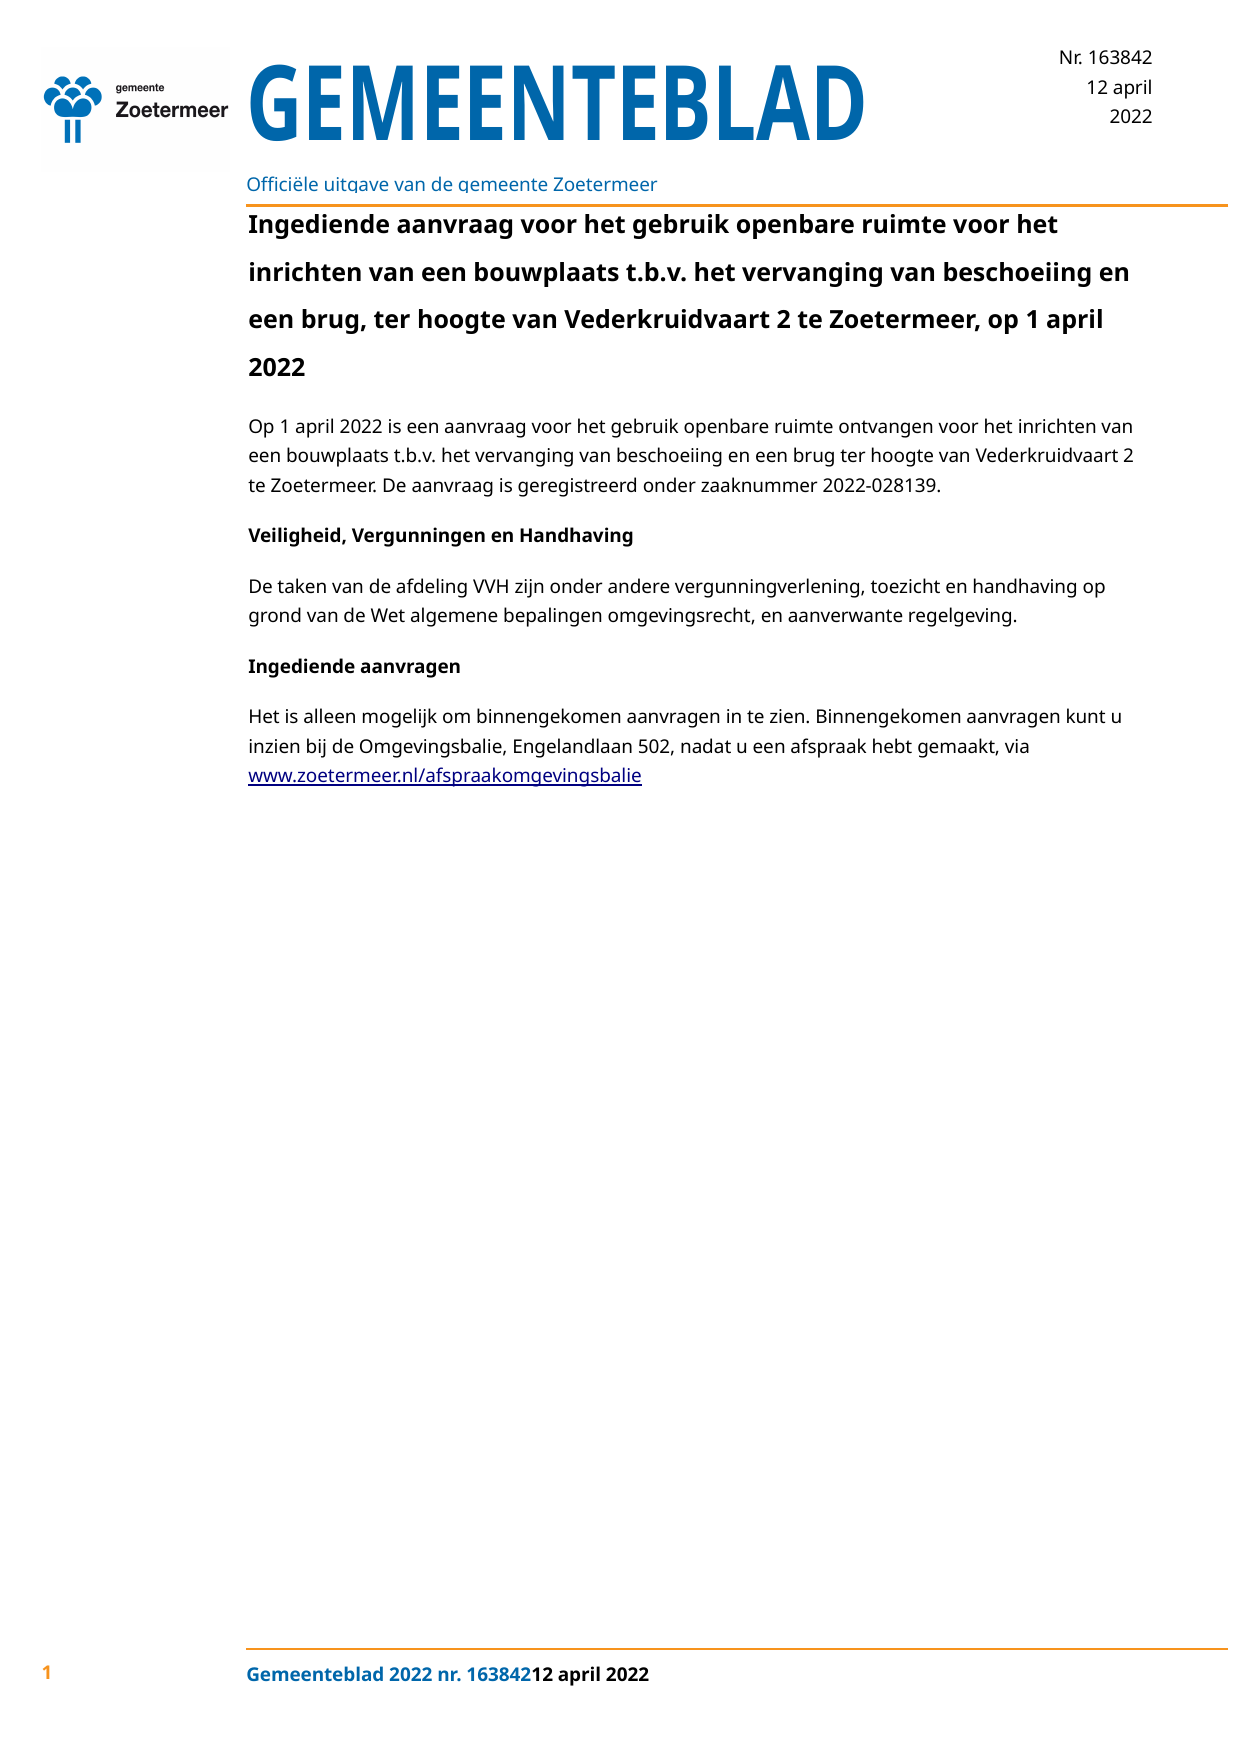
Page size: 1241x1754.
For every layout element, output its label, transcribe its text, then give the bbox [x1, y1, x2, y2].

text Veiligheid, Vergunningen en Handhaving [248, 523, 1152, 548]
text De taken van de afdeling VVH zijn onder andere vergunningverlening, toezicht en handhaving op grond van de Wet algemene bepalingen omgevingsrecht, en aanverwante regelgeving. [248, 573, 1152, 628]
picture [41, 47, 231, 172]
text Ingediende aanvraag voor het gebruik openbare ruimte voor het inrichten van een bouwplaats t.b.v. het vervanging van beschoeiing en een brug, ter hoogte van Vederkruidvaart 2 te Zoetermeer, op 1 april 2022 [248, 207, 1152, 384]
text Op 1 april 2022 is een aanvraag voor het gebruik openbare ruimte ontvangen voor het inrichten van een bouwplaats t.b.v. het vervanging van beschoeiing en een brug ter hoogte van Vederkruidvaart 2 te Zoetermeer. De aanvraag is geregistreerd onder zaaknummer 2022-028139. [248, 413, 1152, 498]
text Ingediende aanvragen [248, 653, 1152, 679]
text Het is alleen mogelijk om binnengekomen aanvragen in te zien. Binnengekomen aanvragen kunt u inzien bij de Omgevingsbalie, Engelandlaan 502, nadat u een afspraak hebt gemaakt, via www.zoetermeer.nl/afspraakomgevingsbalie [248, 703, 1152, 788]
